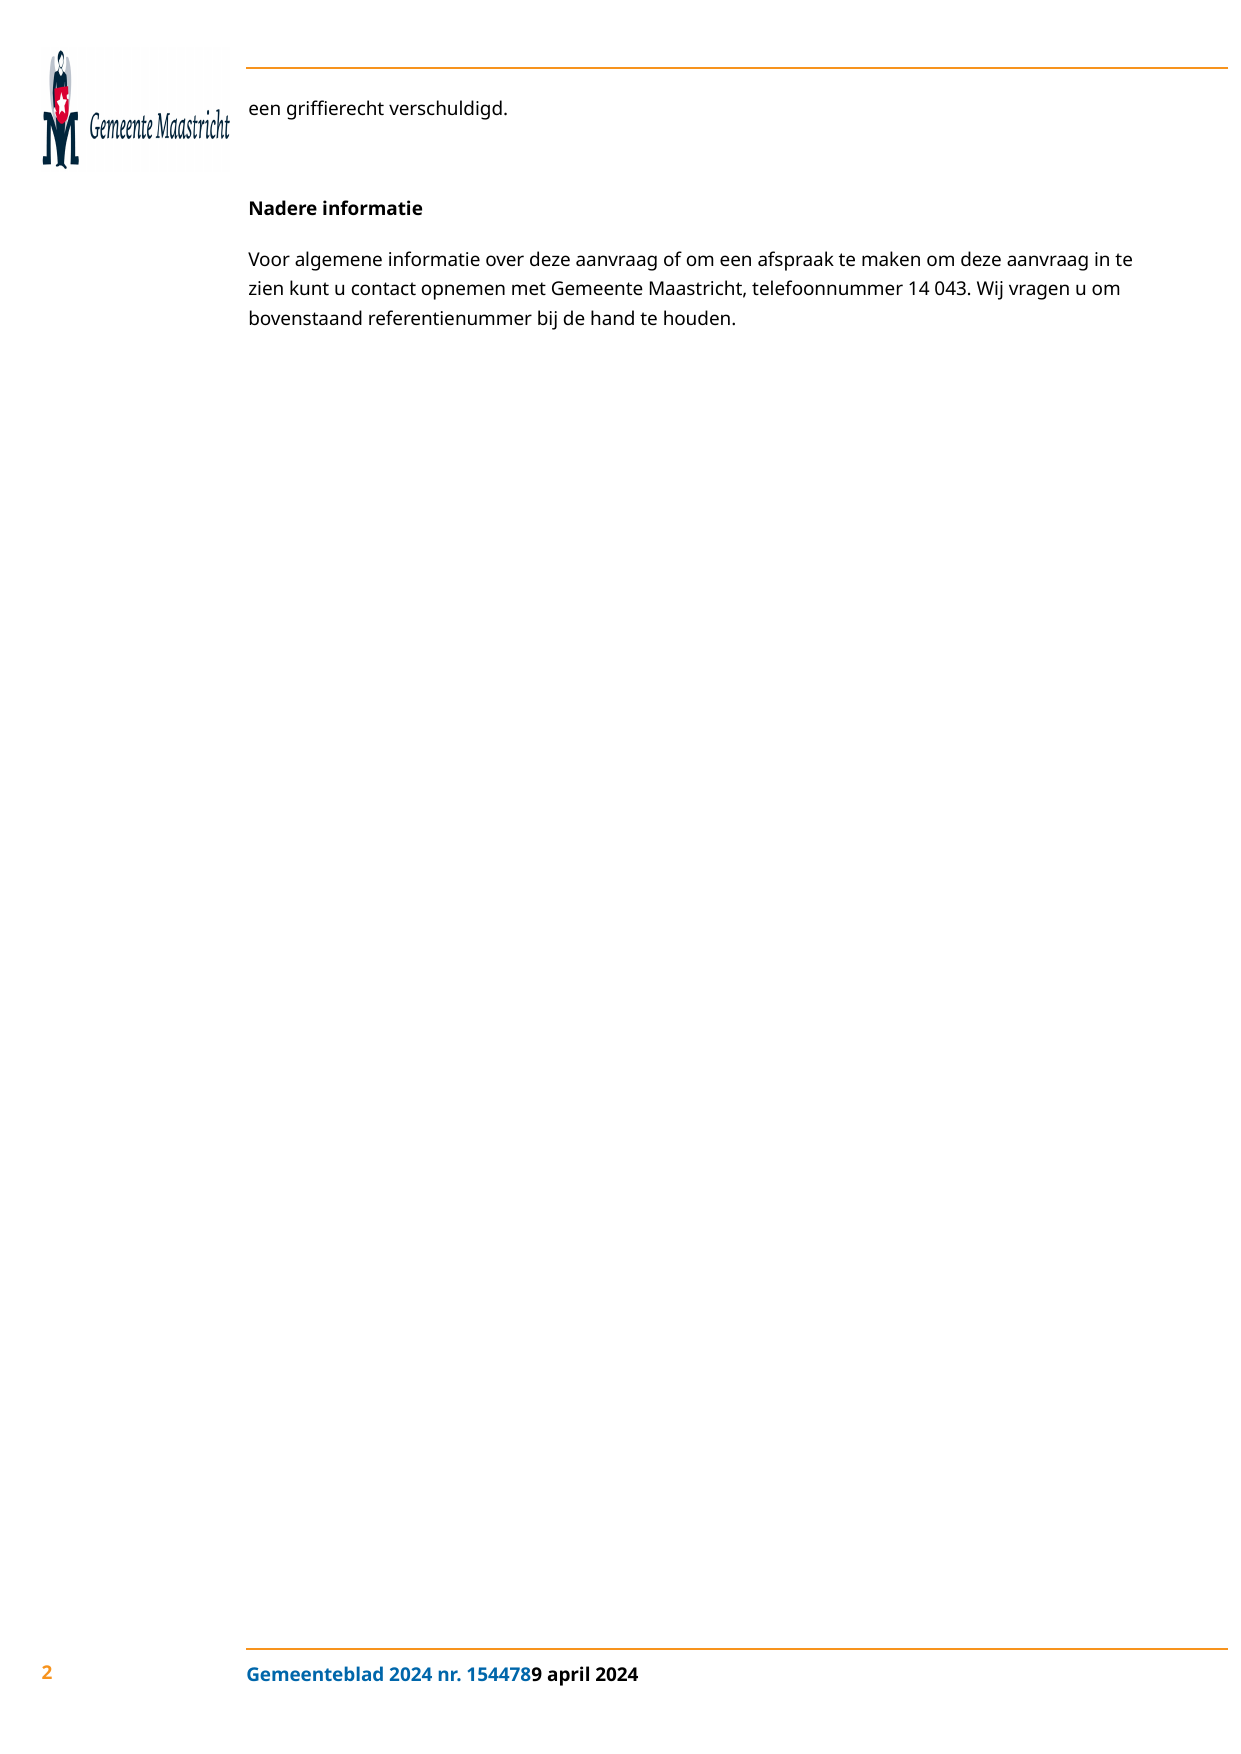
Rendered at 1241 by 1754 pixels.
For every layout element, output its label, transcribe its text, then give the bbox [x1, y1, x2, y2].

text een griffierecht verschuldigd. [248, 95, 1152, 121]
picture [41, 47, 231, 172]
text Nadere informatie [248, 196, 1152, 221]
text Voor algemene informatie over deze aanvraag of om een afspraak te maken om deze aanvraag in te zien kunt u contact opnemen met Gemeente Maastricht, telefoonnummer 14 043. Wij vragen u om bovenstaand referentienummer bij de hand te houden. [248, 246, 1152, 331]
